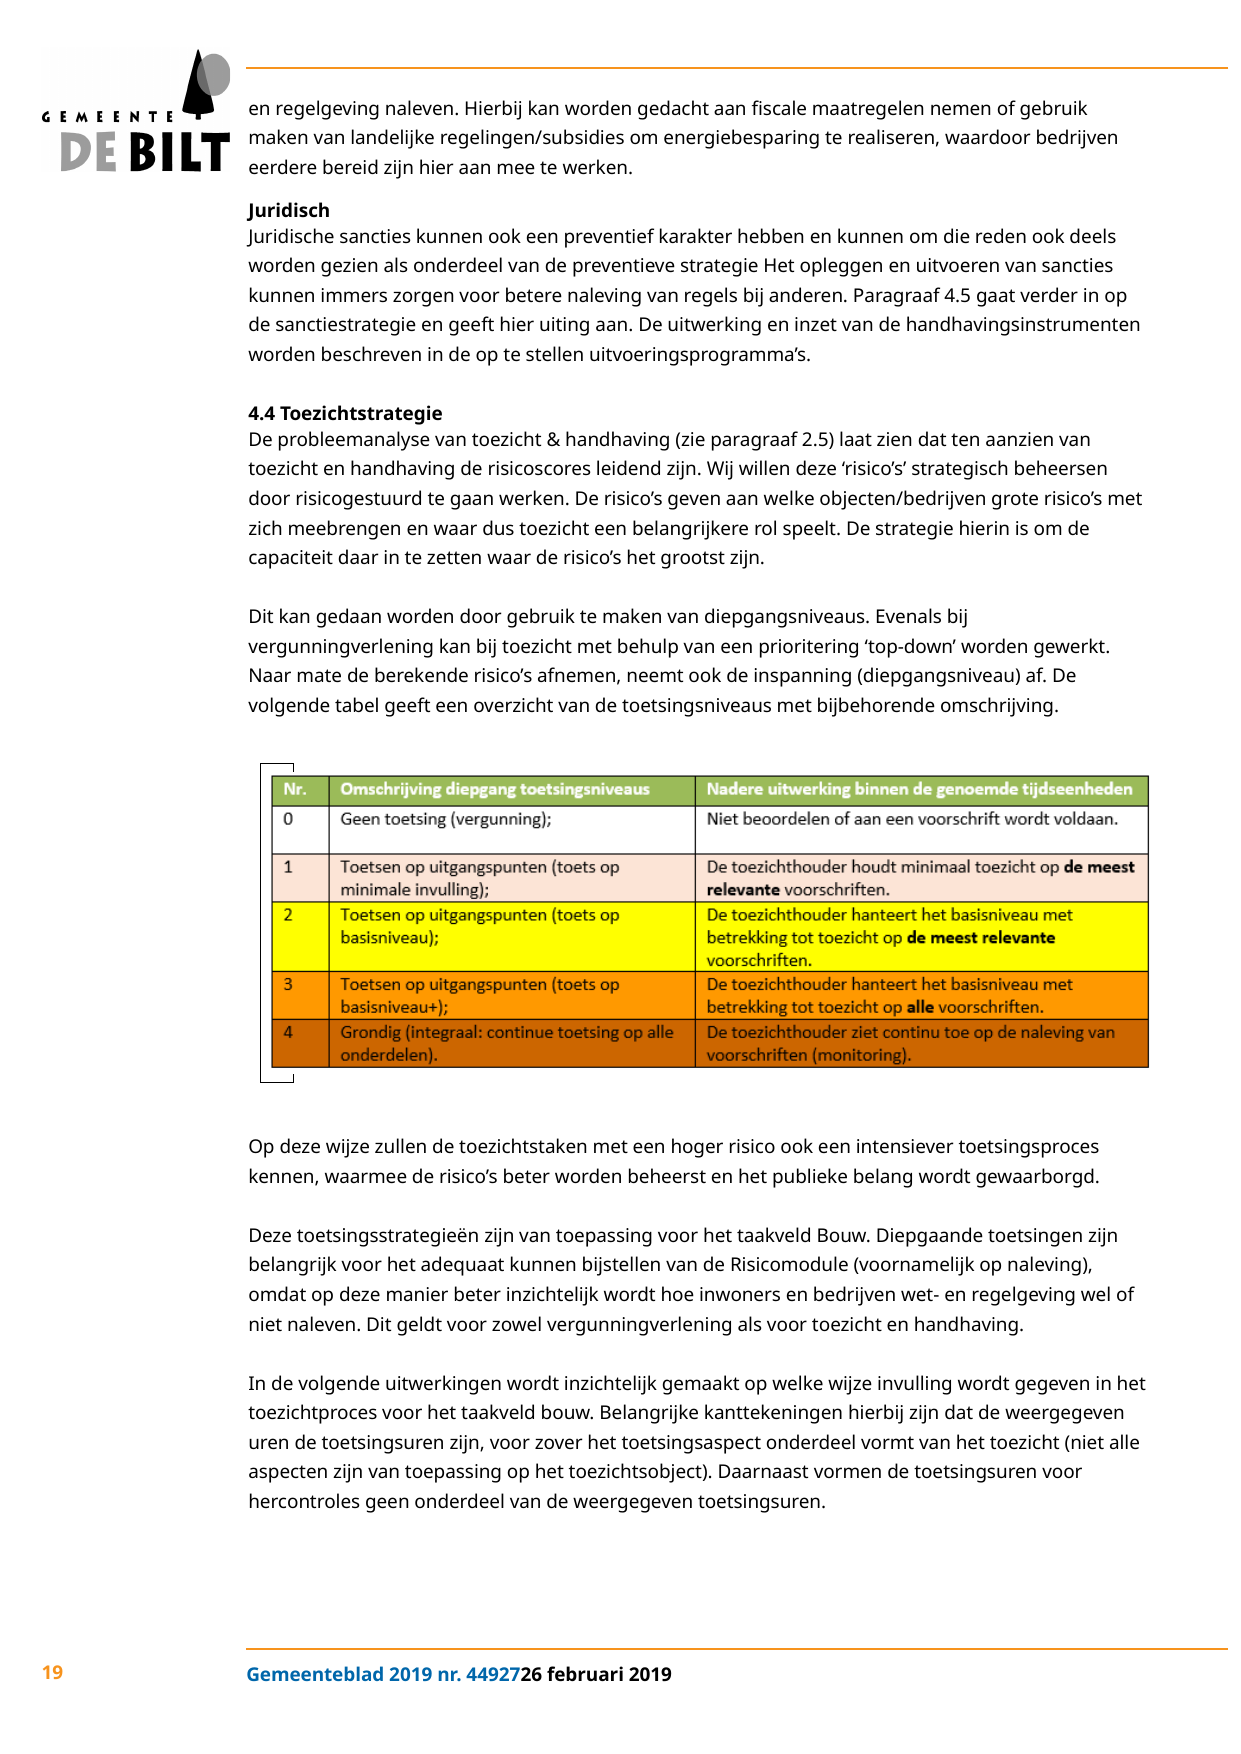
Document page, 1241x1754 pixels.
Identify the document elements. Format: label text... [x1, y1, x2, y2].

text In de volgende uitwerkingen wordt inzichtelijk gemaakt op welke wijze invulling wordt gegeven in het toezichtproces voor het taakveld bouw. Belangrijke kanttekeningen hierbij zijn dat de weergegeven uren de toetsingsuren zijn, voor zover het toetsingsaspect onderdeel vormt van het toezicht (niet alle aspecten zijn van toepassing op het toezichtsobject). Daarnaast vormen de toetsingsuren voor hercontroles geen onderdeel van de weergegeven toetsingsuren. [248, 1370, 1152, 1514]
text Juridische sancties kunnen ook een preventief karakter hebben en kunnen om die reden ook deels worden gezien als onderdeel van de preventieve strategie Het opleggen en uitvoeren van sancties kunnen immers zorgen voor betere naleving van regels bij anderen. Paragraaf 4.5 gaat verder in op de sanctiestrategie en geeft hier uiting aan. De uitwerking en inzet van de handhavingsinstrumenten worden beschreven in de op te stellen uitvoeringsprogramma’s. [248, 223, 1152, 367]
text Deze toetsingsstrategieën zijn van toepassing voor het taakveld Bouw. Diepgaande toetsingen zijn belangrijk voor het adequaat kunnen bijstellen van de Risicomodule (voornamelijk op naleving), omdat op deze manier beter inzichtelijk wordt hoe inwoners en bedrijven wet- en regelgeving wel of niet naleven. Dit geldt voor zowel vergunningverlening als voor toezicht en handhaving. [248, 1222, 1152, 1337]
picture [268, 772, 1155, 1074]
picture [41, 47, 231, 172]
text Dit kan gedaan worden door gebruik te maken van diepgangsniveaus. Evenals bij vergunningverlening kan bij toezicht met behulp van een prioritering ‘top-down’ worden gewerkt. Naar mate de berekende risico’s afnemen, neemt ook de inspanning (diepgangsniveau) af. De volgende tabel geeft een overzicht van de toetsingsniveaus met bijbehorende omschrijving. [248, 603, 1152, 718]
text Op deze wijze zullen de toezichtstaken met een hoger risico ook een intensiever toetsingsproces kennen, waarmee de risico’s beter worden beheerst en het publieke belang wordt gewaarborgd. [248, 1133, 1152, 1189]
text 4.4 Toezichtstrategie [248, 400, 1152, 426]
text Juridisch [248, 197, 1152, 223]
text De probleemanalyse van toezicht & handhaving (zie paragraaf 2.5) laat zien dat ten aanzien van toezicht en handhaving de risicoscores leidend zijn. Wij willen deze ‘risico’s’ strategisch beheersen door risicogestuurd te gaan werken. De risico’s geven aan welke objecten/bedrijven grote risico’s met zich meebrengen en waar dus toezicht een belangrijkere rol speelt. De strategie hierin is om de capaciteit daar in te zetten waar de risico’s het grootst zijn. [248, 426, 1152, 570]
text en regelgeving naleven. Hierbij kan worden gedacht aan fiscale maatregelen nemen of gebruik maken van landelijke regelingen/subsidies om energiebesparing te realiseren, waardoor bedrijven eerdere bereid zijn hier aan mee te werken. [248, 95, 1152, 180]
